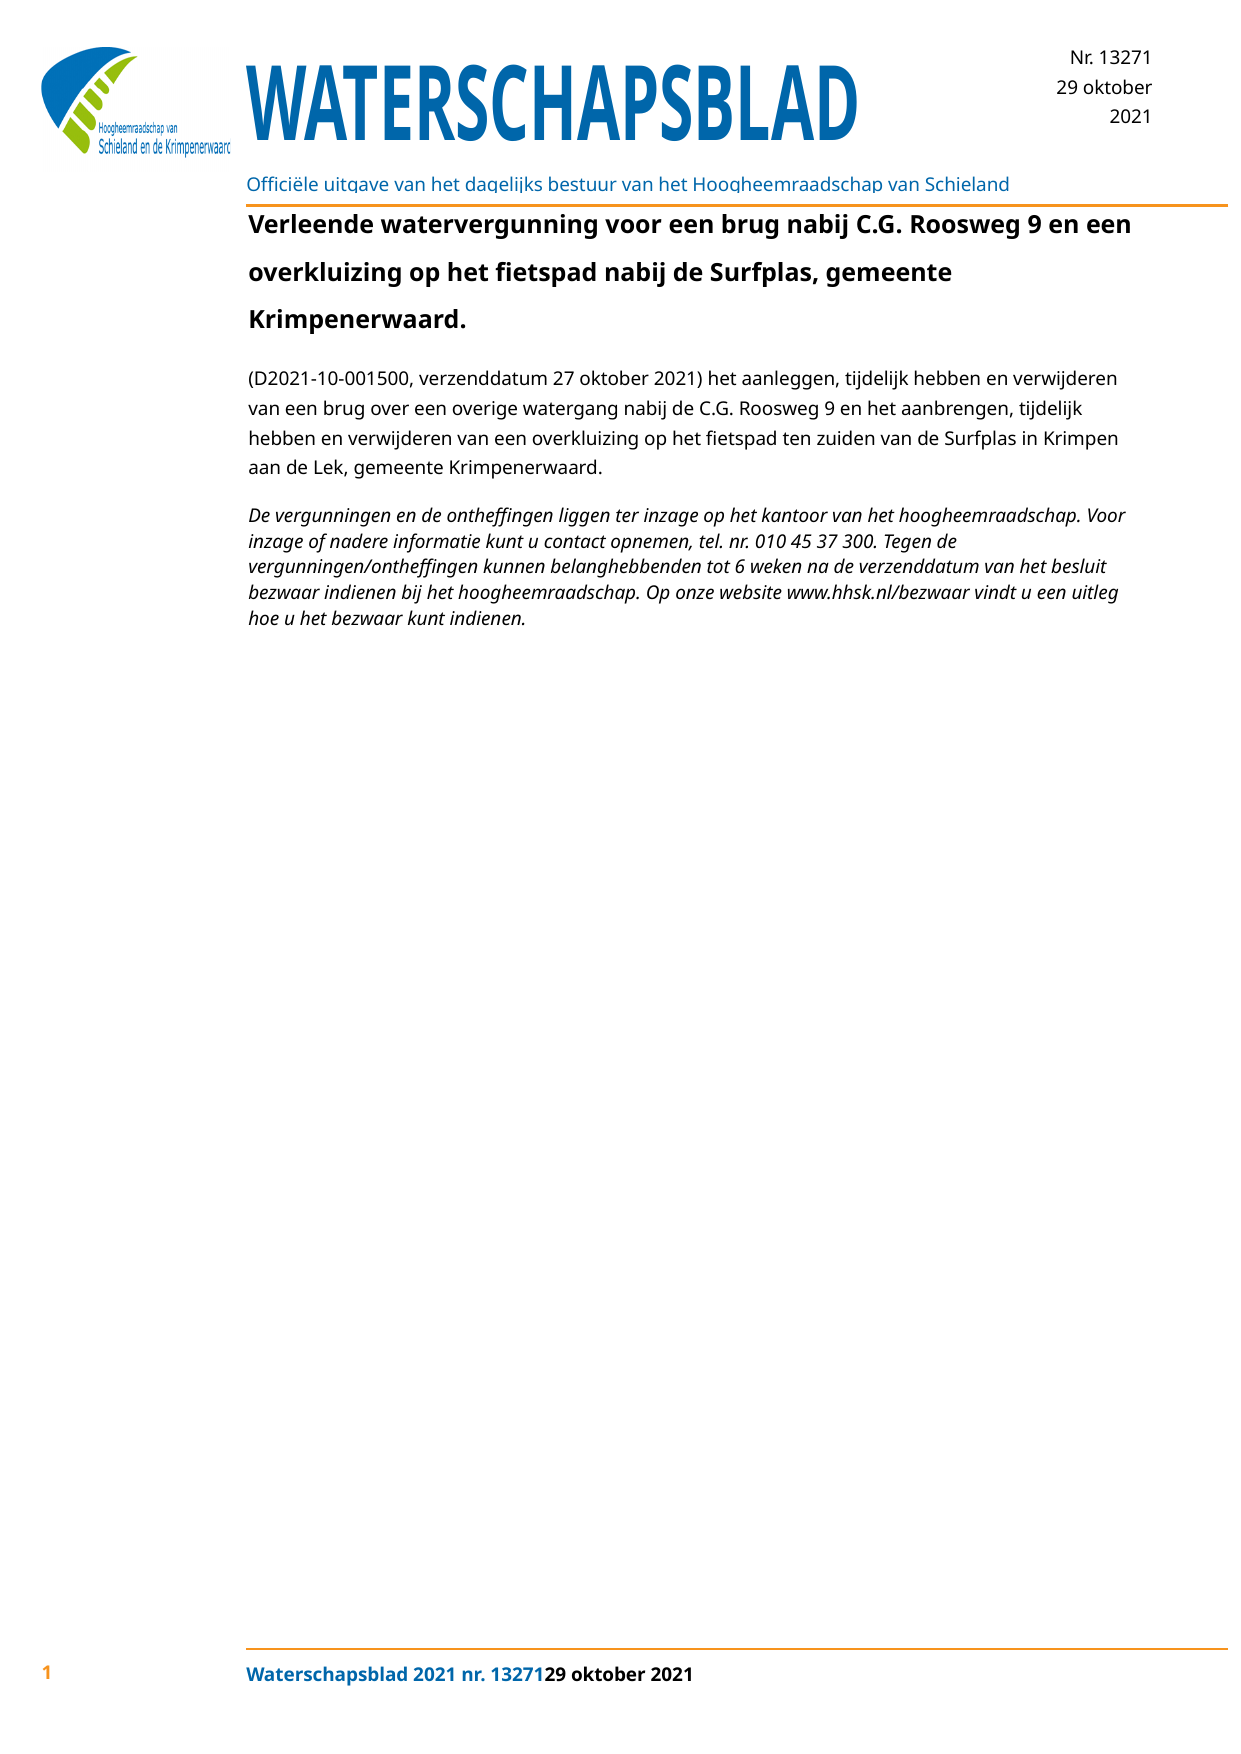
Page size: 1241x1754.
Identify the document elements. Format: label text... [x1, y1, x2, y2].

picture [41, 47, 231, 172]
text De vergunningen en de ontheffingen liggen ter inzage op het kantoor van het hoogheemraadschap. Voor inzage of nadere informatie kunt u contact opnemen, tel. nr. 010 45 37 300. Tegen de vergunningen/ontheffingen kunnen belanghebbenden tot 6 weken na de verzenddatum van het besluit bezwaar indienen bij het hoogheemraadschap. Op onze website www.hhsk.nl/bezwaar vindt u een uitleg hoe u het bezwaar kunt indienen. [248, 502, 1152, 631]
text Verleende watervergunning voor een brug nabij C.G. Roosweg 9 en een overkluizing op het fietspad nabij de Surfplas, gemeente Krimpenerwaard. [248, 207, 1152, 336]
text (D2021-10-001500, verzenddatum 27 oktober 2021) het aanleggen, tijdelijk hebben en verwijderen van een brug over een overige watergang nabij de C.G. Roosweg 9 en het aanbrengen, tijdelijk hebben en verwijderen van een overkluizing op het fietspad ten zuiden van de Surfplas in Krimpen aan de Lek, gemeente Krimpenerwaard. [248, 366, 1152, 480]
